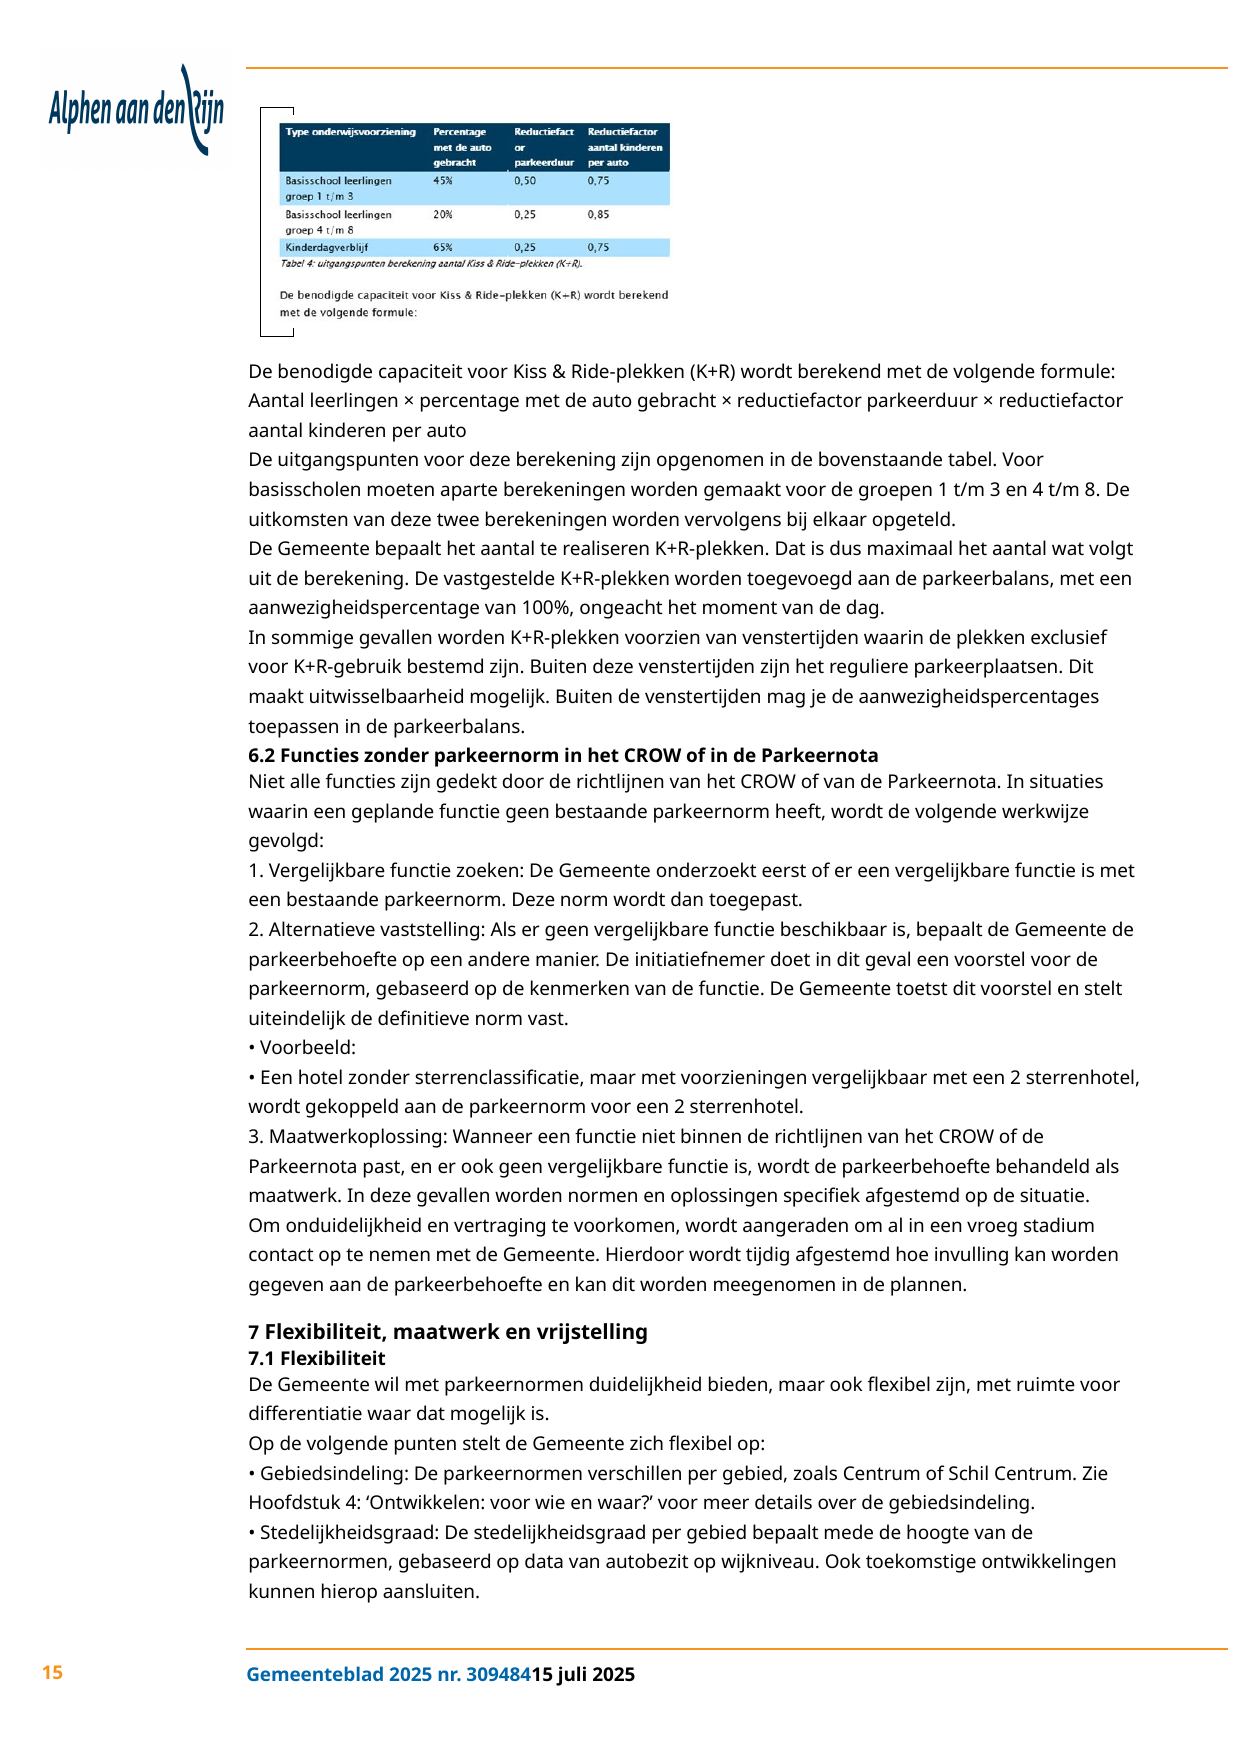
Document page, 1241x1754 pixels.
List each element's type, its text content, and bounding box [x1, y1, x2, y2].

picture [268, 115, 674, 328]
text De uitgangspunten voor deze berekening zijn opgenomen in de bovenstaande tabel. Voor basisscholen moeten aparte berekeningen worden gemaakt voor de groepen 1 t/m 3 en 4 t/m 8. De uitkomsten van deze twee berekeningen worden vervolgens bij elkaar opgeteld. [248, 447, 1152, 532]
text De Gemeente wil met parkeernormen duidelijkheid bieden, maar ook flexibel zijn, met ruimte voor differentiatie waar dat mogelijk is. [248, 1371, 1152, 1426]
text Niet alle functies zijn gedekt door de richtlijnen van het CROW of van de Parkeernota. In situaties waarin een geplande functie geen bestaande parkeernorm heeft, wordt de volgende werkwijze gevolgd: [248, 768, 1152, 853]
picture [41, 47, 231, 172]
text De benodigde capaciteit voor Kiss & Ride-plekken (K+R) wordt berekend met de volgende formule: [248, 358, 1152, 384]
text 3. Maatwerkoplossing: Wanneer een functie niet binnen de richtlijnen van het CROW of de Parkeernota past, en er ook geen vergelijkbare functie is, wordt de parkeerbehoefte behandeld als maatwerk. In deze gevallen worden normen en oplossingen specifiek afgestemd op de situatie. [248, 1123, 1152, 1208]
text 2. Alternatieve vaststelling: Als er geen vergelijkbare functie beschikbaar is, bepaalt de Gemeente de parkeerbehoefte op een andere manier. De initiatiefnemer doet in dit geval een voorstel voor de parkeernorm, gebaseerd op de kenmerken van de functie. De Gemeente toetst dit voorstel en stelt uiteindelijk de definitieve norm vast. [248, 916, 1152, 1031]
text Op de volgende punten stelt de Gemeente zich flexibel op: [248, 1430, 1152, 1456]
text 1. Vergelijkbare functie zoeken: De Gemeente onderzoekt eerst of er een vergelijkbare functie is met een bestaande parkeernorm. Deze norm wordt dan toegepast. [248, 857, 1152, 912]
text • Een hotel zonder sterrenclassificatie, maar met voorzieningen vergelijkbaar met een 2 sterrenhotel, wordt gekoppeld aan de parkeernorm voor een 2 sterrenhotel. [248, 1064, 1152, 1119]
text • Stedelijkheidsgraad: De stedelijkheidsgraad per gebied bepaalt mede de hoogte van de parkeernormen, gebaseerd op data van autobezit op wijkniveau. Ook toekomstige ontwikkelingen kunnen hierop aansluiten. [248, 1519, 1152, 1604]
text De Gemeente bepaalt het aantal te realiseren K+R-plekken. Dat is dus maximaal het aantal wat volgt uit de berekening. De vastgestelde K+R-plekken worden toegevoegd aan de parkeerbalans, met een aanwezigheidspercentage van 100%, ongeacht het moment van de dag. [248, 535, 1152, 620]
text Om onduidelijkheid en vertraging te voorkomen, wordt aangeraden om al in een vroeg stadium contact op te nemen met de Gemeente. Hierdoor wordt tijdig afgestemd hoe invulling kan worden gegeven aan de parkeerbehoefte en kan dit worden meegenomen in de plannen. [248, 1212, 1152, 1297]
text Aantal leerlingen × percentage met de auto gebracht × reductiefactor parkeerduur × reductiefactor aantal kinderen per auto [248, 387, 1152, 443]
text 6.2 Functies zonder parkeernorm in het CROW of in de Parkeernota [248, 742, 1152, 768]
text In sommige gevallen worden K+R-plekken voorzien van venstertijden waarin de plekken exclusief voor K+R-gebruik bestemd zijn. Buiten deze venstertijden zijn het reguliere parkeerplaatsen. Dit maakt uitwisselbaarheid mogelijk. Buiten de venstertijden mag je de aanwezigheidspercentages toepassen in de parkeerbalans. [248, 624, 1152, 739]
text • Gebiedsindeling: De parkeernormen verschillen per gebied, zoals Centrum of Schil Centrum. Zie Hoofdstuk 4: ‘Ontwikkelen: voor wie en waar?’ voor meer details over de gebiedsindeling. [248, 1460, 1152, 1515]
text • Voorbeeld: [248, 1034, 1152, 1060]
text 7 Flexibiliteit, maatwerk en vrijstelling [248, 1317, 1152, 1345]
text 7.1 Flexibiliteit [248, 1345, 1152, 1371]
